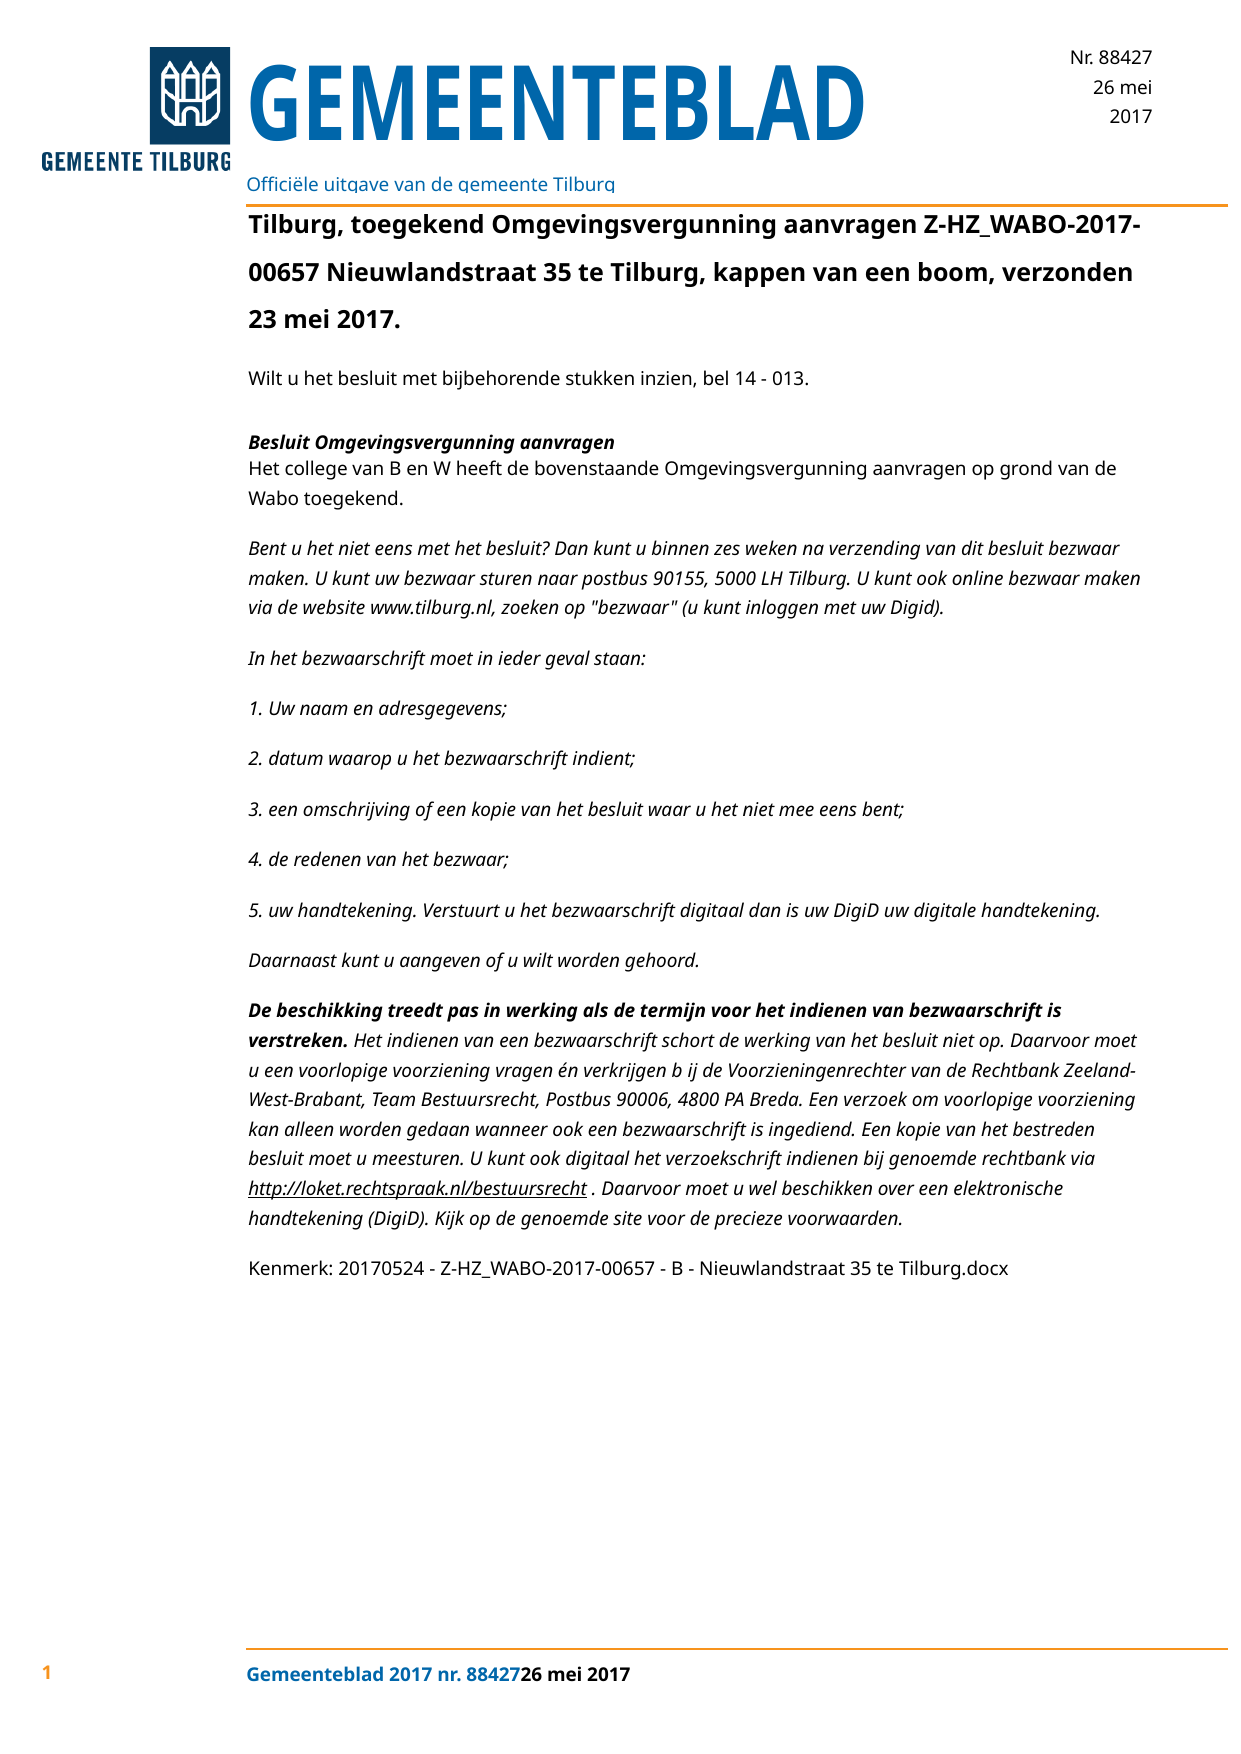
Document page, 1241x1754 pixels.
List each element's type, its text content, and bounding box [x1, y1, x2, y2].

text 2. datum waarop u het bezwaarschrift indient; [248, 746, 1152, 771]
text Besluit Omgevingsvergunning aanvragen [248, 429, 1152, 455]
text In het bezwaarschrift moet in ieder geval staan: [248, 645, 1152, 671]
picture [41, 47, 231, 172]
text 1. Uw naam en adresgegevens; [248, 695, 1152, 721]
text 4. de redenen van het bezwaar; [248, 846, 1152, 872]
text 3. een omschrijving of een kopie van het besluit waar u het niet mee eens bent; [248, 796, 1152, 822]
text De beschikking treedt pas in werking als de termijn voor het indienen van bezwaarschrift is verstreken. Het indienen van een bezwaarschrift schort de werking van het besluit niet op. Daarvoor moet u een voorlopige voorziening vragen én verkrijgen b ij de Voorzieningenrechter van de Rechtbank Zeeland-West-Brabant, Team Bestuursrecht, Postbus 90006, 4800 PA Breda. Een verzoek om voorlopige voorziening kan alleen worden gedaan wanneer ook een bezwaarschrift is ingediend. Een kopie van het bestreden besluit moet u meesturen. U kunt ook digitaal het verzoekschrift indienen bij genoemde rechtbank via http://loket.rechtspraak.nl/bestuursrecht . Daarvoor moet u wel beschikken over een elektronische handtekening (DigiD). Kijk op de genoemde site voor de precieze voorwaarden. [248, 998, 1152, 1231]
text 5. uw handtekening. Verstuurt u het bezwaarschrift digitaal dan is uw DigiD uw digitale handtekening. [248, 897, 1152, 923]
text Het college van B en W heeft de bovenstaande Omgevingsvergunning aanvragen op grond van de Wabo toegekend. [248, 455, 1152, 511]
text Tilburg, toegekend Omgevingsvergunning aanvragen Z-HZ_WABO-2017-00657 Nieuwlandstraat 35 te Tilburg, kappen van een boom, verzonden 23 mei 2017. [248, 207, 1152, 336]
text Wilt u het besluit met bijbehorende stukken inzien, bel 14 - 013. [248, 366, 1152, 391]
text Kenmerk: 20170524 - Z-HZ_WABO-2017-00657 - B - Nieuwlandstraat 35 te Tilburg.docx [248, 1255, 1152, 1281]
text Daarnaast kunt u aangeven of u wilt worden gehoord. [248, 947, 1152, 973]
text Bent u het niet eens met het besluit? Dan kunt u binnen zes weken na verzending van dit besluit bezwaar maken. U kunt uw bezwaar sturen naar postbus 90155, 5000 LH Tilburg. U kunt ook online bezwaar maken via de website www.tilburg.nl, zoeken op "bezwaar" (u kunt inloggen met uw Digid). [248, 535, 1152, 620]
